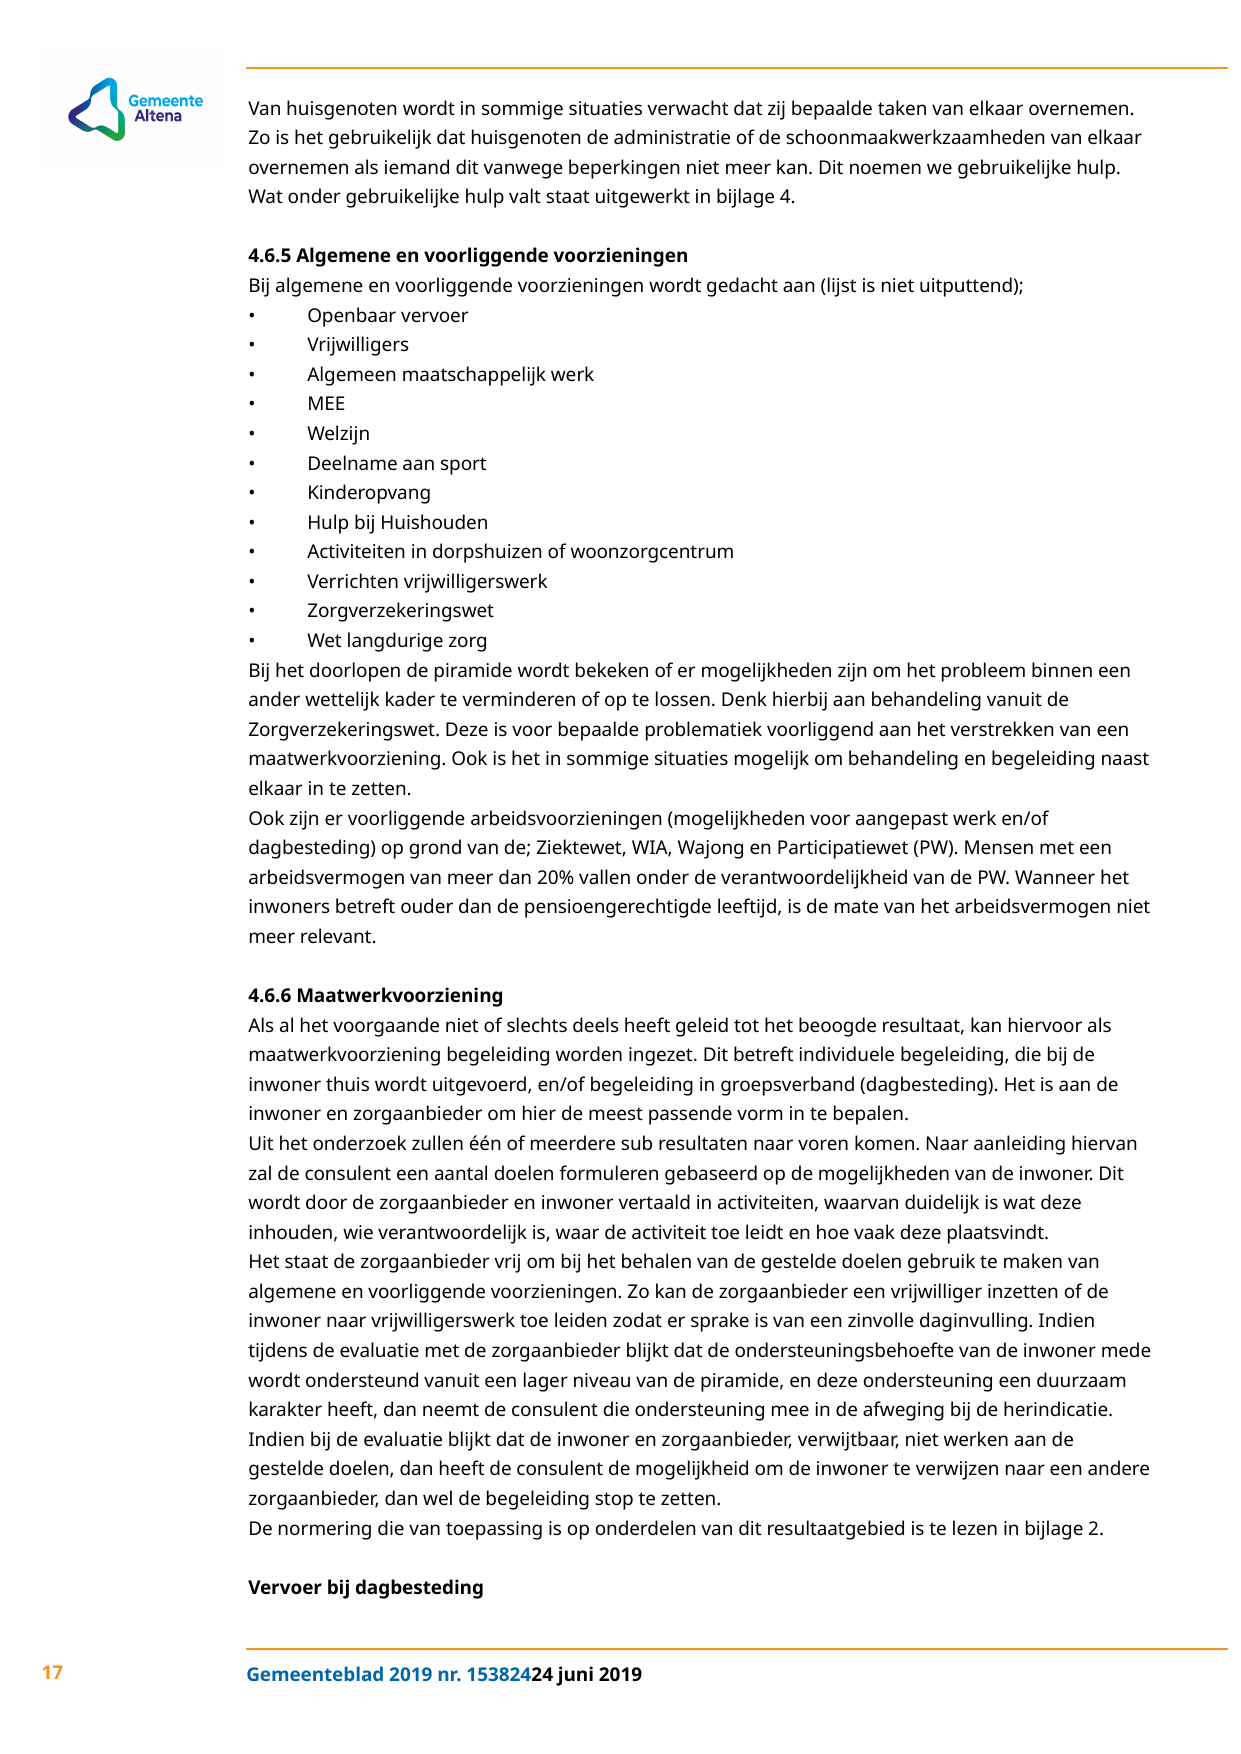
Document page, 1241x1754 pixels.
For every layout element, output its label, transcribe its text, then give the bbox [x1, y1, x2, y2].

list Deelname aan sport [248, 450, 1152, 476]
list Algemeen maatschappelijk werk [248, 361, 1152, 387]
text Bij algemene en voorliggende voorzieningen wordt gedacht aan (lijst is niet uitputtend); [248, 272, 1152, 298]
list Hulp bij Huishouden [248, 509, 1152, 535]
text 4.6.6 Maatwerkvoorziening [248, 982, 1152, 1008]
picture [41, 47, 231, 172]
list MEE [248, 391, 1152, 416]
text 4.6.5 Algemene en voorliggende voorzieningen [248, 243, 1152, 268]
list Openbaar vervoer [248, 302, 1152, 328]
text Van huisgenoten wordt in sommige situaties verwacht dat zij bepaalde taken van elkaar overnemen. Zo is het gebruikelijk dat huisgenoten de administratie of de schoonmaakwerkzaamheden van elkaar overnemen als iemand dit vanwege beperkingen niet meer kan. Dit noemen we gebruikelijke hulp. Wat onder gebruikelijke hulp valt staat uitgewerkt in bijlage 4. [248, 95, 1152, 209]
text Vervoer bij dagbesteding [248, 1574, 1152, 1600]
text Als al het voorgaande niet of slechts deels heeft geleid tot het beoogde resultaat, kan hiervoor als maatwerkvoorziening begeleiding worden ingezet. Dit betreft individuele begeleiding, die bij de inwoner thuis wordt uitgevoerd, en/of begeleiding in groepsverband (dagbesteding). Het is aan de inwoner en zorgaanbieder om hier de meest passende vorm in te bepalen. [248, 1012, 1152, 1126]
list Kinderopvang [248, 479, 1152, 505]
text De normering die van toepassing is op onderdelen van dit resultaatgebied is te lezen in bijlage 2. [248, 1515, 1152, 1541]
list Vrijwilligers [248, 331, 1152, 357]
list Zorgverzekeringswet [248, 598, 1152, 623]
text Het staat de zorgaanbieder vrij om bij het behalen van de gestelde doelen gebruik te maken van algemene en voorliggende voorzieningen. Zo kan de zorgaanbieder een vrijwilliger inzetten of de inwoner naar vrijwilligerswerk toe leiden zodat er sprake is van een zinvolle daginvulling. Indien tijdens de evaluatie met de zorgaanbieder blijkt dat de ondersteuningsbehoefte van de inwoner mede wordt ondersteund vanuit een lager niveau van de piramide, en deze ondersteuning een duurzaam karakter heeft, dan neemt de consulent die ondersteuning mee in de afweging bij de herindicatie. [248, 1248, 1152, 1422]
list Welzijn [248, 420, 1152, 446]
text Bij het doorlopen de piramide wordt bekeken of er mogelijkheden zijn om het probleem binnen een ander wettelijk kader te verminderen of op te lossen. Denk hierbij aan behandeling vanuit de Zorgverzekeringswet. Deze is voor bepaalde problematiek voorliggend aan het verstrekken van een maatwerkvoorziening. Ook is het in sommige situaties mogelijk om behandeling en begeleiding naast elkaar in te zetten. [248, 657, 1152, 801]
text Uit het onderzoek zullen één of meerdere sub resultaten naar voren komen. Naar aanleiding hiervan zal de consulent een aantal doelen formuleren gebaseerd op de mogelijkheden van de inwoner. Dit wordt door de zorgaanbieder en inwoner vertaald in activiteiten, waarvan duidelijk is wat deze inhouden, wie verantwoordelijk is, waar de activiteit toe leidt en hoe vaak deze plaatsvindt. [248, 1130, 1152, 1245]
list Verrichten vrijwilligerswerk [248, 568, 1152, 594]
text Ook zijn er voorliggende arbeidsvoorzieningen (mogelijkheden voor aangepast werk en/of dagbesteding) op grond van de; Ziektewet, WIA, Wajong en Participatiewet (PW). Mensen met een arbeidsvermogen van meer dan 20% vallen onder de verantwoordelijkheid van de PW. Wanneer het inwoners betreft ouder dan de pensioengerechtigde leeftijd, is de mate van het arbeidsvermogen niet meer relevant. [248, 805, 1152, 949]
list Activiteiten in dorpshuizen of woonzorgcentrum [248, 538, 1152, 564]
text Indien bij de evaluatie blijkt dat de inwoner en zorgaanbieder, verwijtbaar, niet werken aan de gestelde doelen, dan heeft de consulent de mogelijkheid om de inwoner te verwijzen naar een andere zorgaanbieder, dan wel de begeleiding stop te zetten. [248, 1426, 1152, 1511]
list Wet langdurige zorg [248, 627, 1152, 653]
